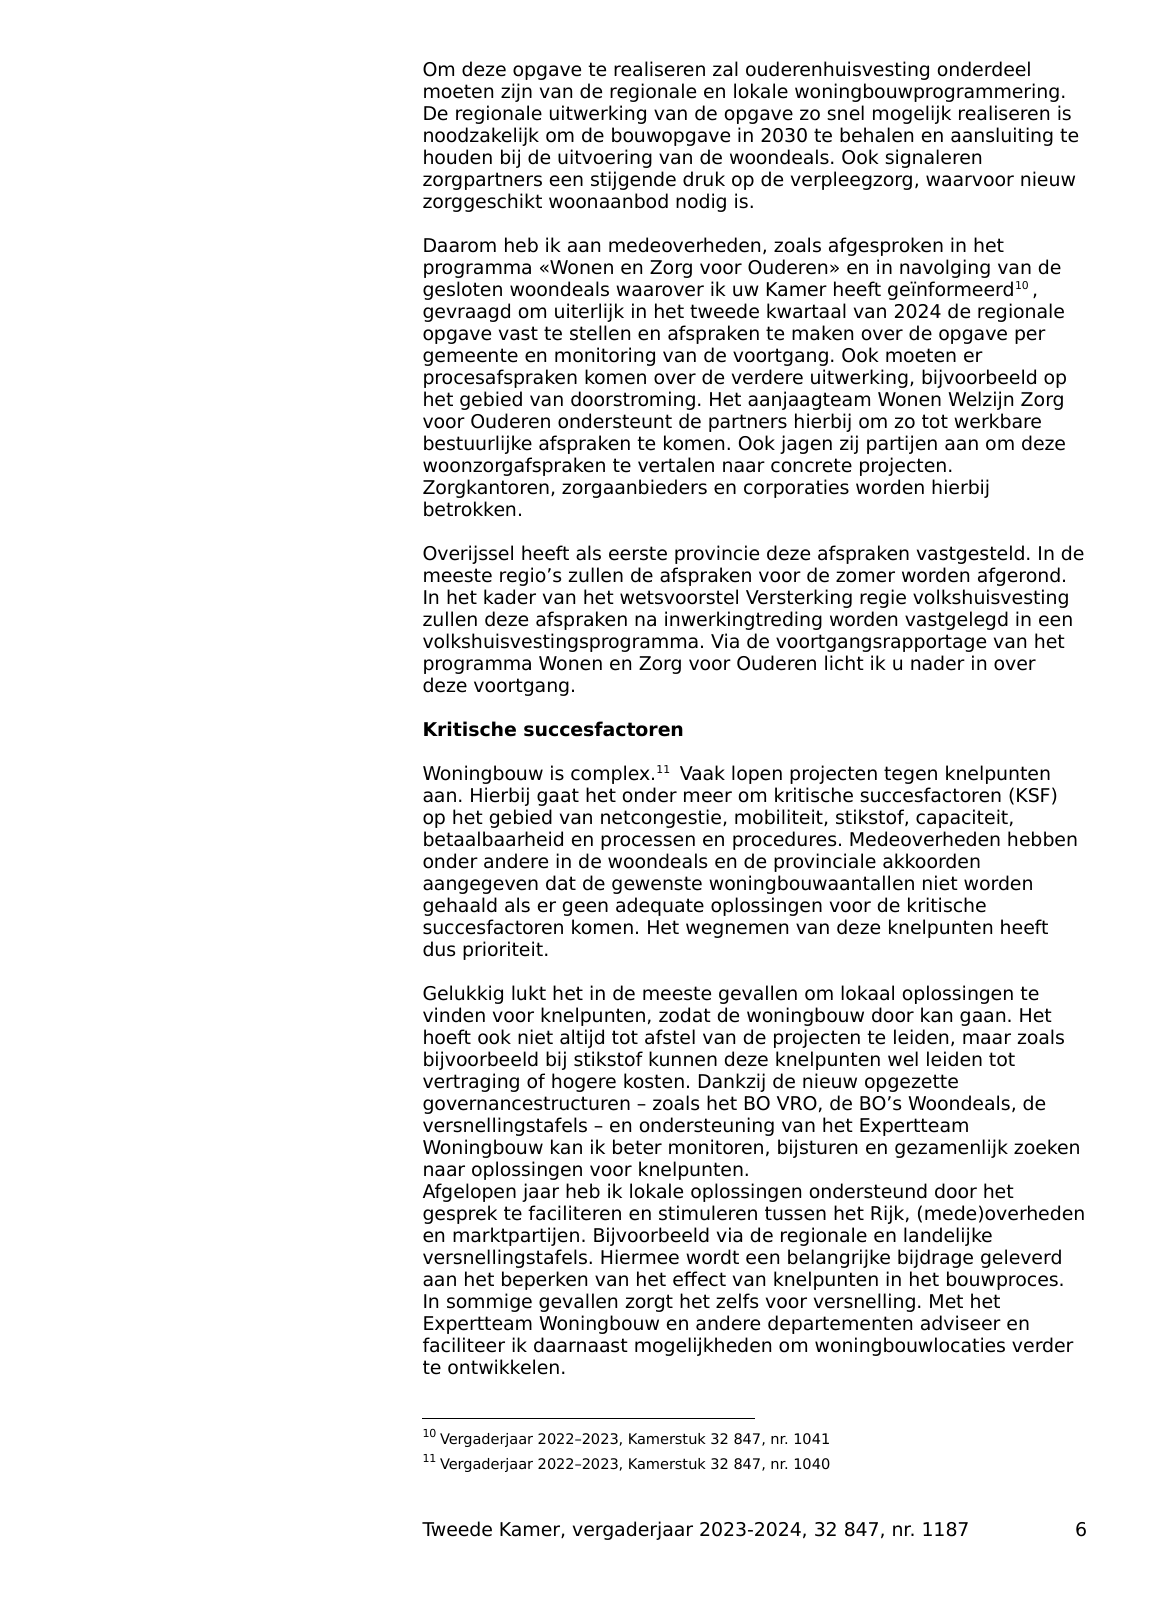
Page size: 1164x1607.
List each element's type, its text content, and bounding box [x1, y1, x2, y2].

text Vergaderjaar 2022–2023, Kamerstuk 32 847, nr. 1040 [422, 1452, 1087, 1474]
text Gelukkig lukt het in de meeste gevallen om lokaal oplossingen te vinden voor knelpunten, zodat de woningbouw door kan gaan. Het hoeft ook niet altijd tot afstel van de projecten te leiden, maar zoals bijvoorbeeld bij stikstof kunnen deze knelpunten wel leiden tot vertraging of hogere kosten. Dankzij de nieuw opgezette governancestructuren – zoals het BO VRO, de BO’s Woondeals, de versnellingstafels – en ondersteuning van het Expertteam Woningbouw kan ik beter monitoren, bijsturen en gezamenlijk zoeken naar oplossingen voor knelpunten. [422, 983, 1087, 1181]
text Overijssel heeft als eerste provincie deze afspraken vastgesteld. In de meeste regio’s zullen de afspraken voor de zomer worden afgerond. In het kader van het wetsvoorstel Versterking regie volkshuisvesting zullen deze afspraken na inwerkingtreding worden vastgelegd in een volkshuisvestingsprogramma. Via de voortgangsrapportage van het programma Wonen en Zorg voor Ouderen licht ik u nader in over deze voortgang. [422, 543, 1087, 697]
text Afgelopen jaar heb ik lokale oplossingen ondersteund door het gesprek te faciliteren en stimuleren tussen het Rijk, (mede)overheden en marktpartijen. Bijvoorbeeld via de regionale en landelijke versnellingstafels. Hiermee wordt een belangrijke bijdrage geleverd aan het beperken van het effect van knelpunten in het bouwproces. In sommige gevallen zorgt het zelfs voor versnelling. Met het Expertteam Woningbouw en andere departementen adviseer en faciliteer ik daarnaast mogelijkheden om woningbouwlocaties verder te ontwikkelen. [422, 1181, 1087, 1379]
subtitle Kritische succesfactoren [422, 719, 1087, 741]
text Om deze opgave te realiseren zal ouderenhuisvesting onderdeel moeten zijn van de regionale en lokale woningbouwprogrammering. De regionale uitwerking van de opgave zo snel mogelijk realiseren is noodzakelijk om de bouwopgave in 2030 te behalen en aansluiting te houden bij de uitvoering van de woondeals. Ook signaleren zorgpartners een stijgende druk op de verpleegzorg, waarvoor nieuw zorggeschikt woonaanbod nodig is. [422, 59, 1087, 213]
text Vergaderjaar 2022–2023, Kamerstuk 32 847, nr. 1041 [422, 1427, 1087, 1449]
text Daarom heb ik aan medeoverheden, zoals afgesproken in het programma «Wonen en Zorg voor Ouderen» en in navolging van de gesloten woondeals waarover ik uw Kamer heeft geïnformeerd, gevraagd om uiterlijk in het tweede kwartaal van 2024 de regionale opgave vast te stellen en afspraken te maken over de opgave per gemeente en monitoring van de voortgang. Ook moeten er procesafspraken komen over de verdere uitwerking, bijvoorbeeld op het gebied van doorstroming. Het aanjaagteam Wonen Welzijn Zorg voor Ouderen ondersteunt de partners hierbij om zo tot werkbare bestuurlijke afspraken te komen. Ook jagen zij partijen aan om deze woonzorgafspraken te vertalen naar concrete projecten. Zorgkantoren, zorgaanbieders en corporaties worden hierbij betrokken. [422, 235, 1087, 521]
text Woningbouw is complex. Vaak lopen projecten tegen knelpunten aan. Hierbij gaat het onder meer om kritische succesfactoren (KSF) op het gebied van netcongestie, mobiliteit, stikstof, capaciteit, betaalbaarheid en processen en procedures. Medeoverheden hebben onder andere in de woondeals en de provinciale akkoorden aangegeven dat de gewenste woningbouwaantallen niet worden gehaald als er geen adequate oplossingen voor de kritische succesfactoren komen. Het wegnemen van deze knelpunten heeft dus prioriteit. [422, 763, 1087, 961]
